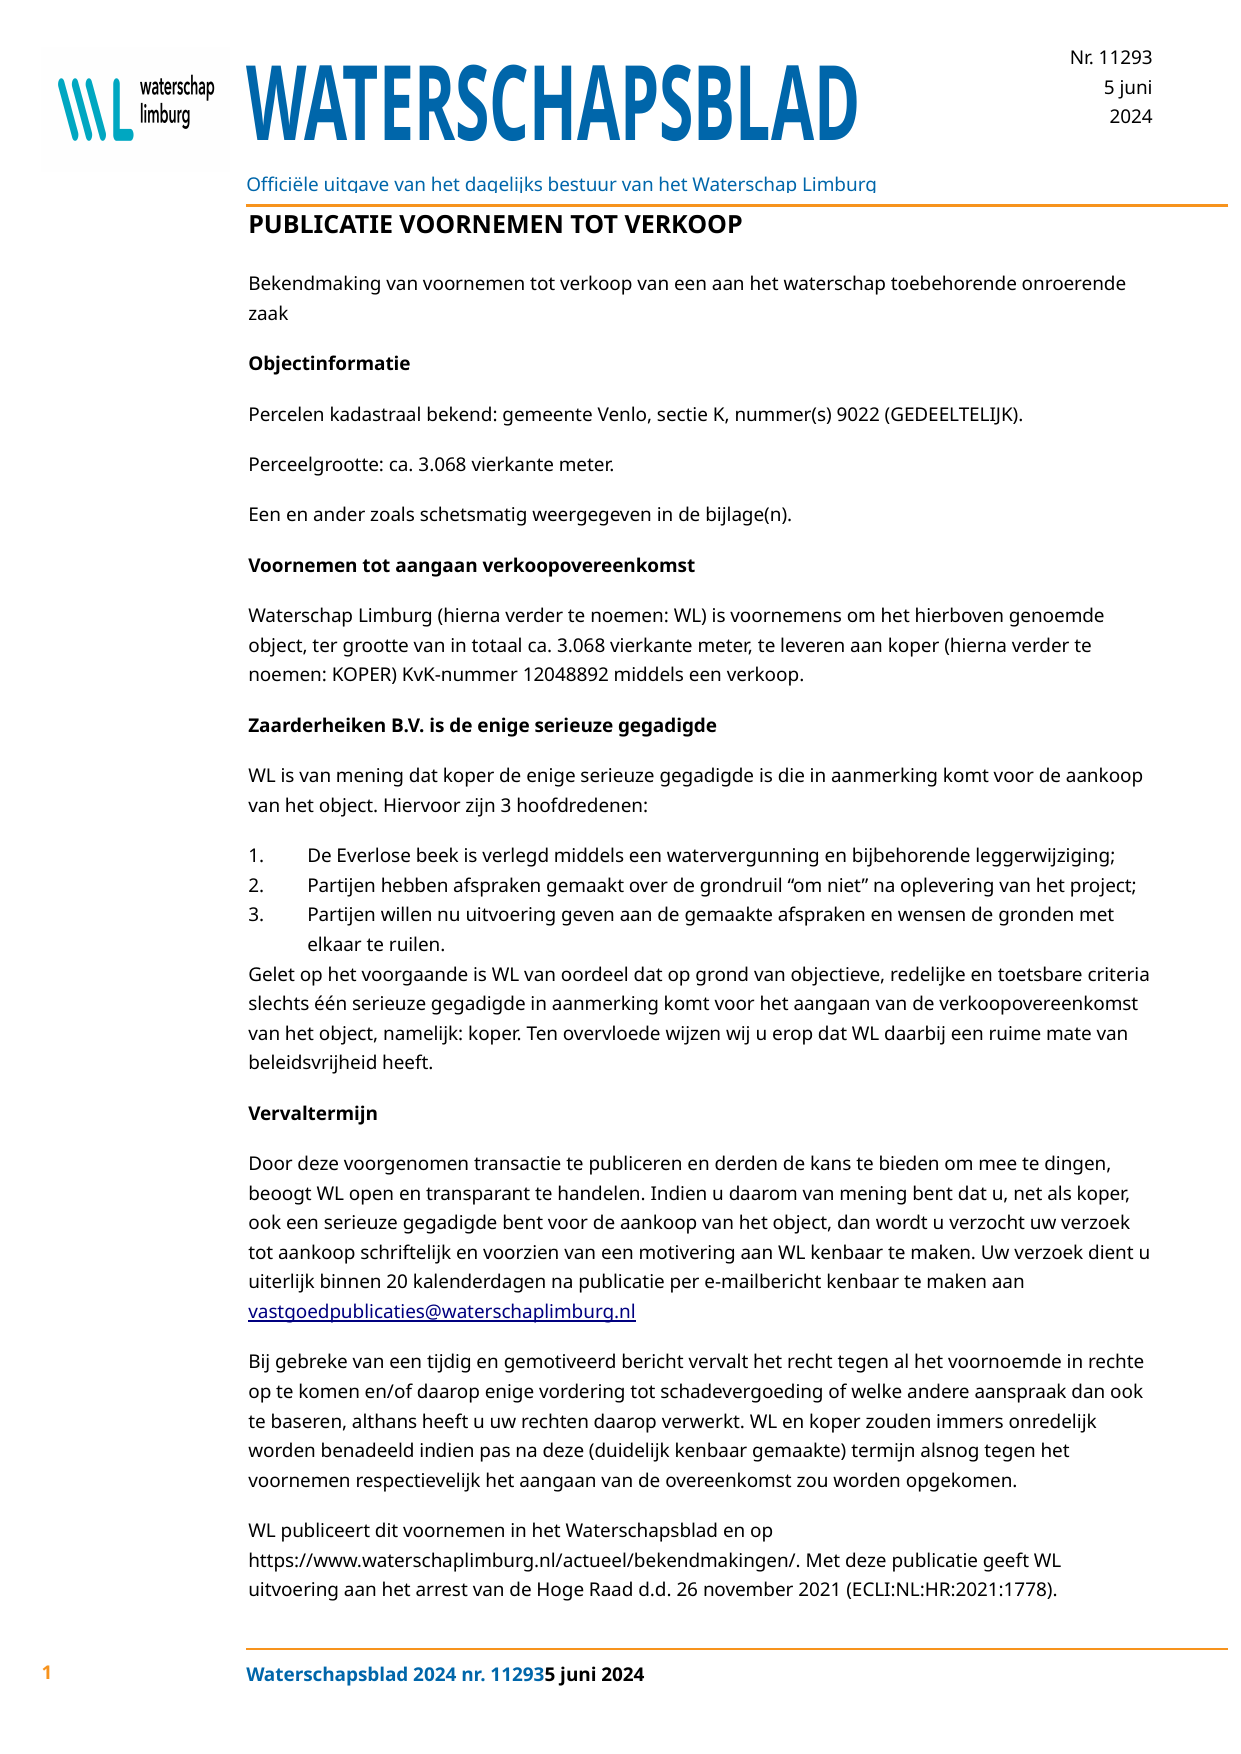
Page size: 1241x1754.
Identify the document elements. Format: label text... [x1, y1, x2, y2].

text PUBLICATIE VOORNEMEN TOT VERKOOP [248, 207, 1152, 241]
text Door deze voorgenomen transactie te publiceren en derden de kans te bieden om mee te dingen, beoogt WL open en transparant te handelen. Indien u daarom van mening bent dat u, net als koper, ook een serieuze gegadigde bent voor de aankoop van het object, dan wordt u verzocht uw verzoek tot aankoop schriftelijk en voorzien van een motivering aan WL kenbaar te maken. Uw verzoek dient u uiterlijk binnen 20 kalenderdagen na publicatie per e-mailbericht kenbaar te maken aan vastgoedpublicaties@waterschaplimburg.nl [248, 1150, 1152, 1324]
list Partijen willen nu uitvoering geven aan de gemaakte afspraken en wensen de gronden met elkaar te ruilen. [248, 902, 1152, 957]
list Partijen hebben afspraken gemaakt over de grondruil “om niet” na oplevering van het project; [248, 872, 1152, 898]
text WL is van mening dat koper de enige serieuze gegadigde is die in aanmerking komt voor de aankoop van het object. Hiervoor zijn 3 hoofdredenen: [248, 762, 1152, 818]
text Voornemen tot aangaan verkoopovereenkomst [248, 552, 1152, 578]
text Percelen kadastraal bekend: gemeente Venlo, sectie K, nummer(s) 9022 (GEDEELTELIJK). [248, 401, 1152, 426]
text Zaarderheiken B.V. is de enige serieuze gegadigde [248, 712, 1152, 738]
text Objectinformatie [248, 350, 1152, 376]
text Bij gebreke van een tijdig en gemotiveerd bericht vervalt het recht tegen al het voornoemde in rechte op te komen en/of daarop enige vordering tot schadevergoeding of welke andere aanspraak dan ook te baseren, althans heeft u uw rechten daarop verwerkt. WL en koper zouden immers onredelijk worden benadeeld indien pas na deze (duidelijk kenbaar gemaakte) termijn alsnog tegen het voornemen respectievelijk het aangaan van de overeenkomst zou worden opgekomen. [248, 1349, 1152, 1493]
text Gelet op het voorgaande is WL van oordeel dat op grond van objectieve, redelijke en toetsbare criteria slechts één serieuze gegadigde in aanmerking komt voor het aangaan van de verkoopovereenkomst van het object, namelijk: koper. Ten overvloede wijzen wij u erop dat WL daarbij een ruime mate van beleidsvrijheid heeft. [248, 961, 1152, 1075]
text Waterschap Limburg (hierna verder te noemen: WL) is voornemens om het hierboven genoemde object, ter grootte van in totaal ca. 3.068 vierkante meter, te leveren aan koper (hierna verder te noemen: KOPER) KvK-nummer 12048892 middels een verkoop. [248, 602, 1152, 687]
text Bekendmaking van voornemen tot verkoop van een aan het waterschap toebehorende onroerende zaak [248, 270, 1152, 326]
text Vervaltermijn [248, 1100, 1152, 1126]
list De Everlose beek is verlegd middels een watervergunning en bijbehorende leggerwijziging; [248, 842, 1152, 868]
text WL publiceert dit voornemen in het Waterschapsblad en op https://www.waterschaplimburg.nl/actueel/bekendmakingen/. Met deze publicatie geeft WL uitvoering aan het arrest van de Hoge Raad d.d. 26 november 2021 (ECLI:NL:HR:2021:1778). [248, 1517, 1152, 1602]
text Een en ander zoals schetsmatig weergegeven in de bijlage(n). [248, 502, 1152, 527]
text Perceelgrootte: ca. 3.068 vierkante meter. [248, 451, 1152, 477]
picture [41, 47, 231, 172]
